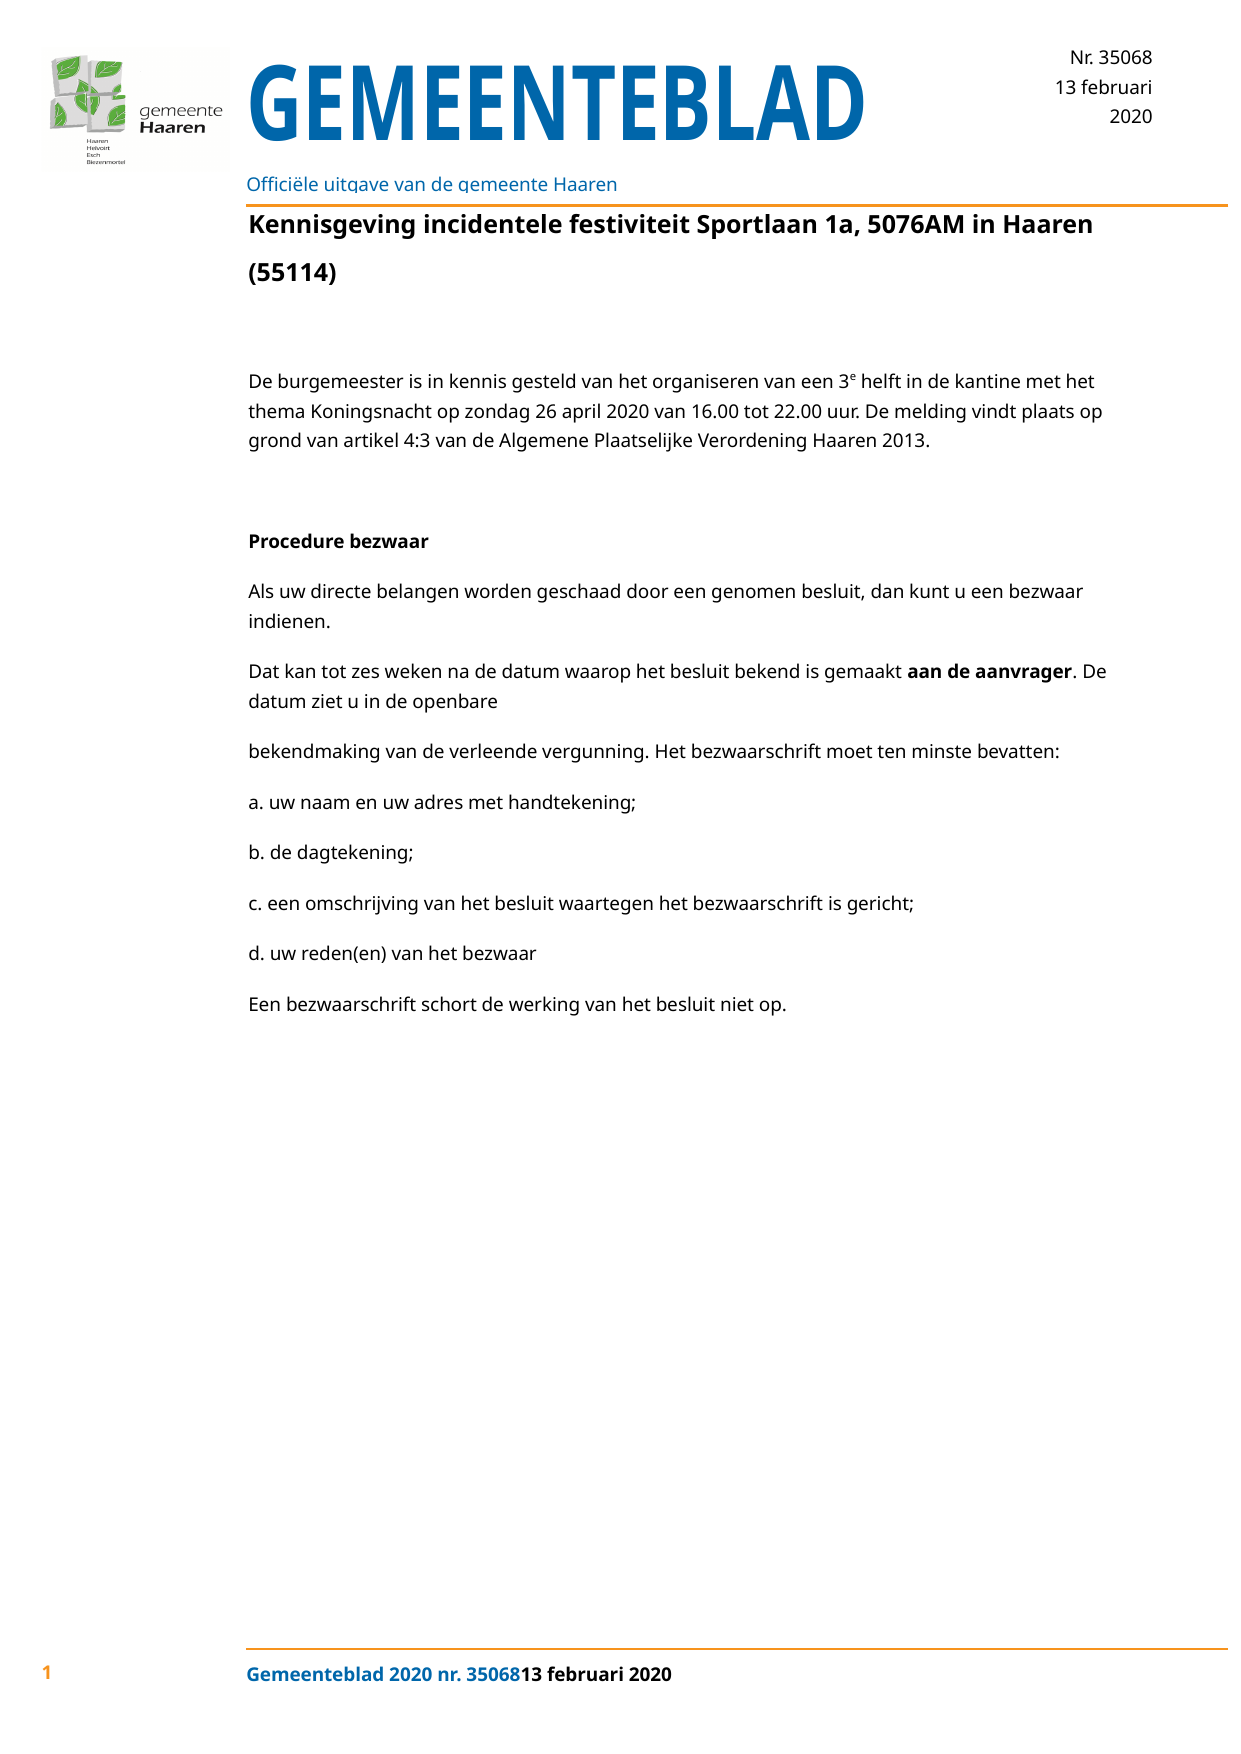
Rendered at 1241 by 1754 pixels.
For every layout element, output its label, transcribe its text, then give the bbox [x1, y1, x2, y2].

text Een bezwaarschrift schort de werking van het besluit niet op. [248, 991, 1152, 1017]
text bekendmaking van de verleende vergunning. Het bezwaarschrift moet ten minste bevatten: [248, 739, 1152, 764]
text Kennisgeving incidentele festiviteit Sportlaan 1a, 5076AM in Haaren (55114) [248, 207, 1152, 288]
text c. een omschrijving van het besluit waartegen het bezwaarschrift is gericht; [248, 890, 1152, 916]
text De burgemeester is in kennis gesteld van het organiseren van een 3e helft in de kantine met het thema Koningsnacht op zondag 26 april 2020 van 16.00 tot 22.00 uur. De melding vindt plaats op grond van artikel 4:3 van de Algemene Plaatselijke Verordening Haaren 2013. [248, 368, 1152, 453]
text b. de dagtekening; [248, 839, 1152, 865]
picture [41, 47, 231, 172]
text Procedure bezwaar [248, 528, 1152, 554]
text Dat kan tot zes weken na de datum waarop het besluit bekend is gemaakt aan de aanvrager. De datum ziet u in de openbare [248, 659, 1152, 714]
text Als uw directe belangen worden geschaad door een genomen besluit, dan kunt u een bezwaar indienen. [248, 579, 1152, 634]
text d. uw reden(en) van het bezwaar [248, 940, 1152, 966]
text a. uw naam en uw adres met handtekening; [248, 789, 1152, 815]
